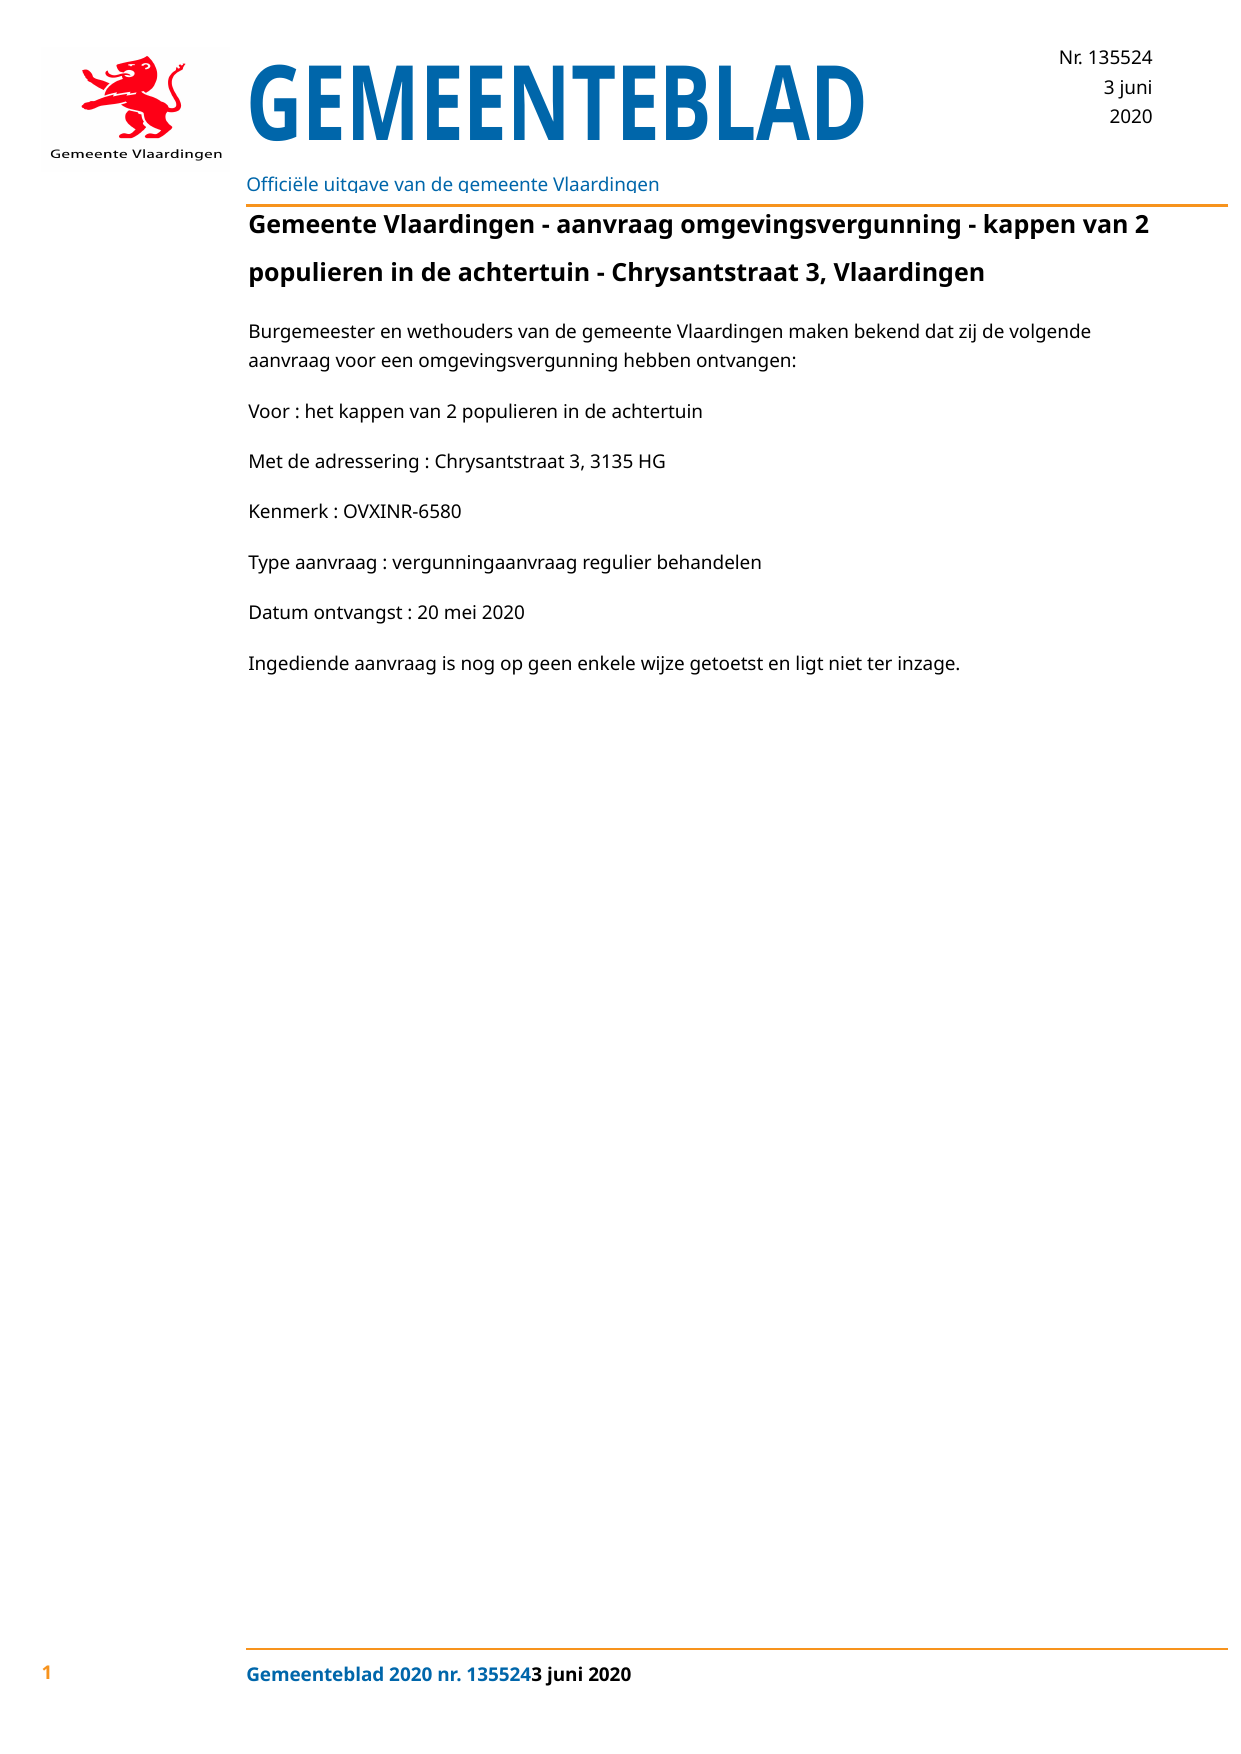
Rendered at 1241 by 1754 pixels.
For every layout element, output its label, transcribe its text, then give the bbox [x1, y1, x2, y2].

text Type aanvraag : vergunningaanvraag regulier behandelen [248, 549, 1152, 575]
text Met de adressering : Chrysantstraat 3, 3135 HG [248, 448, 1152, 474]
picture [41, 47, 231, 172]
text Datum ontvangst : 20 mei 2020 [248, 599, 1152, 625]
text Voor : het kappen van 2 populieren in de achtertuin [248, 398, 1152, 424]
text Burgemeester en wethouders van de gemeente Vlaardingen maken bekend dat zij de volgende aanvraag voor een omgevingsvergunning hebben ontvangen: [248, 318, 1152, 373]
text Kenmerk : OVXINR-6580 [248, 499, 1152, 524]
text Ingediende aanvraag is nog op geen enkele wijze getoetst en ligt niet ter inzage. [248, 650, 1152, 676]
text Gemeente Vlaardingen - aanvraag omgevingsvergunning - kappen van 2 populieren in de achtertuin - Chrysantstraat 3, Vlaardingen [248, 207, 1152, 288]
